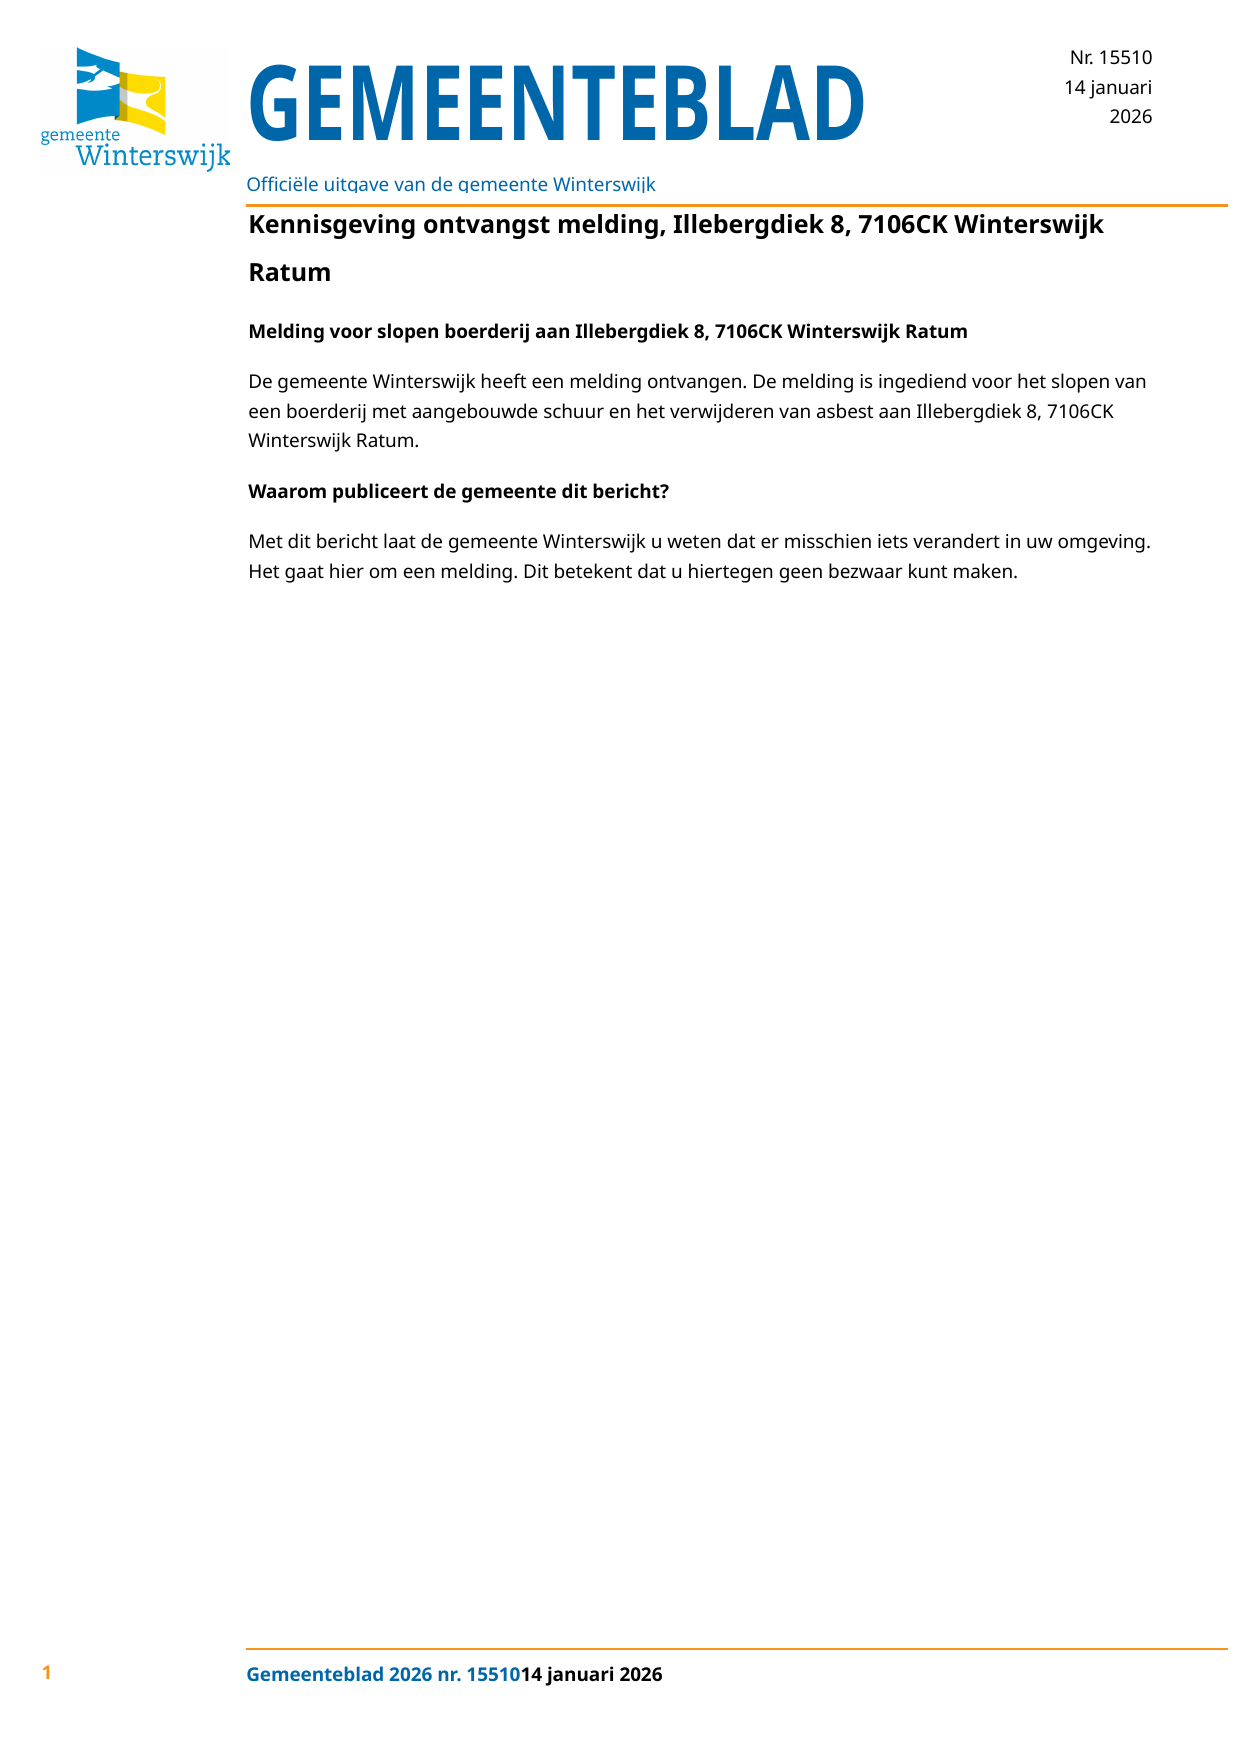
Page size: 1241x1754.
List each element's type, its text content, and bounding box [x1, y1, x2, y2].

text Waarom publiceert de gemeente dit bericht? [248, 478, 1152, 504]
picture [225, 153, 231, 162]
text Kennisgeving ontvangst melding, Illebergdiek 8, 7106CK Winterswijk Ratum [248, 207, 1152, 288]
text Melding voor slopen boerderij aan Illebergdiek 8, 7106CK Winterswijk Ratum [248, 318, 1152, 344]
picture [41, 47, 231, 172]
text De gemeente Winterswijk heeft een melding ontvangen. De melding is ingediend voor het slopen van een boerderij met aangebouwde schuur en het verwijderen van asbest aan Illebergdiek 8, 7106CK Winterswijk Ratum. [248, 368, 1152, 453]
text Met dit bericht laat de gemeente Winterswijk u weten dat er misschien iets verandert in uw omgeving. Het gaat hier om een melding. Dit betekent dat u hiertegen geen bezwaar kunt maken. [248, 528, 1152, 584]
